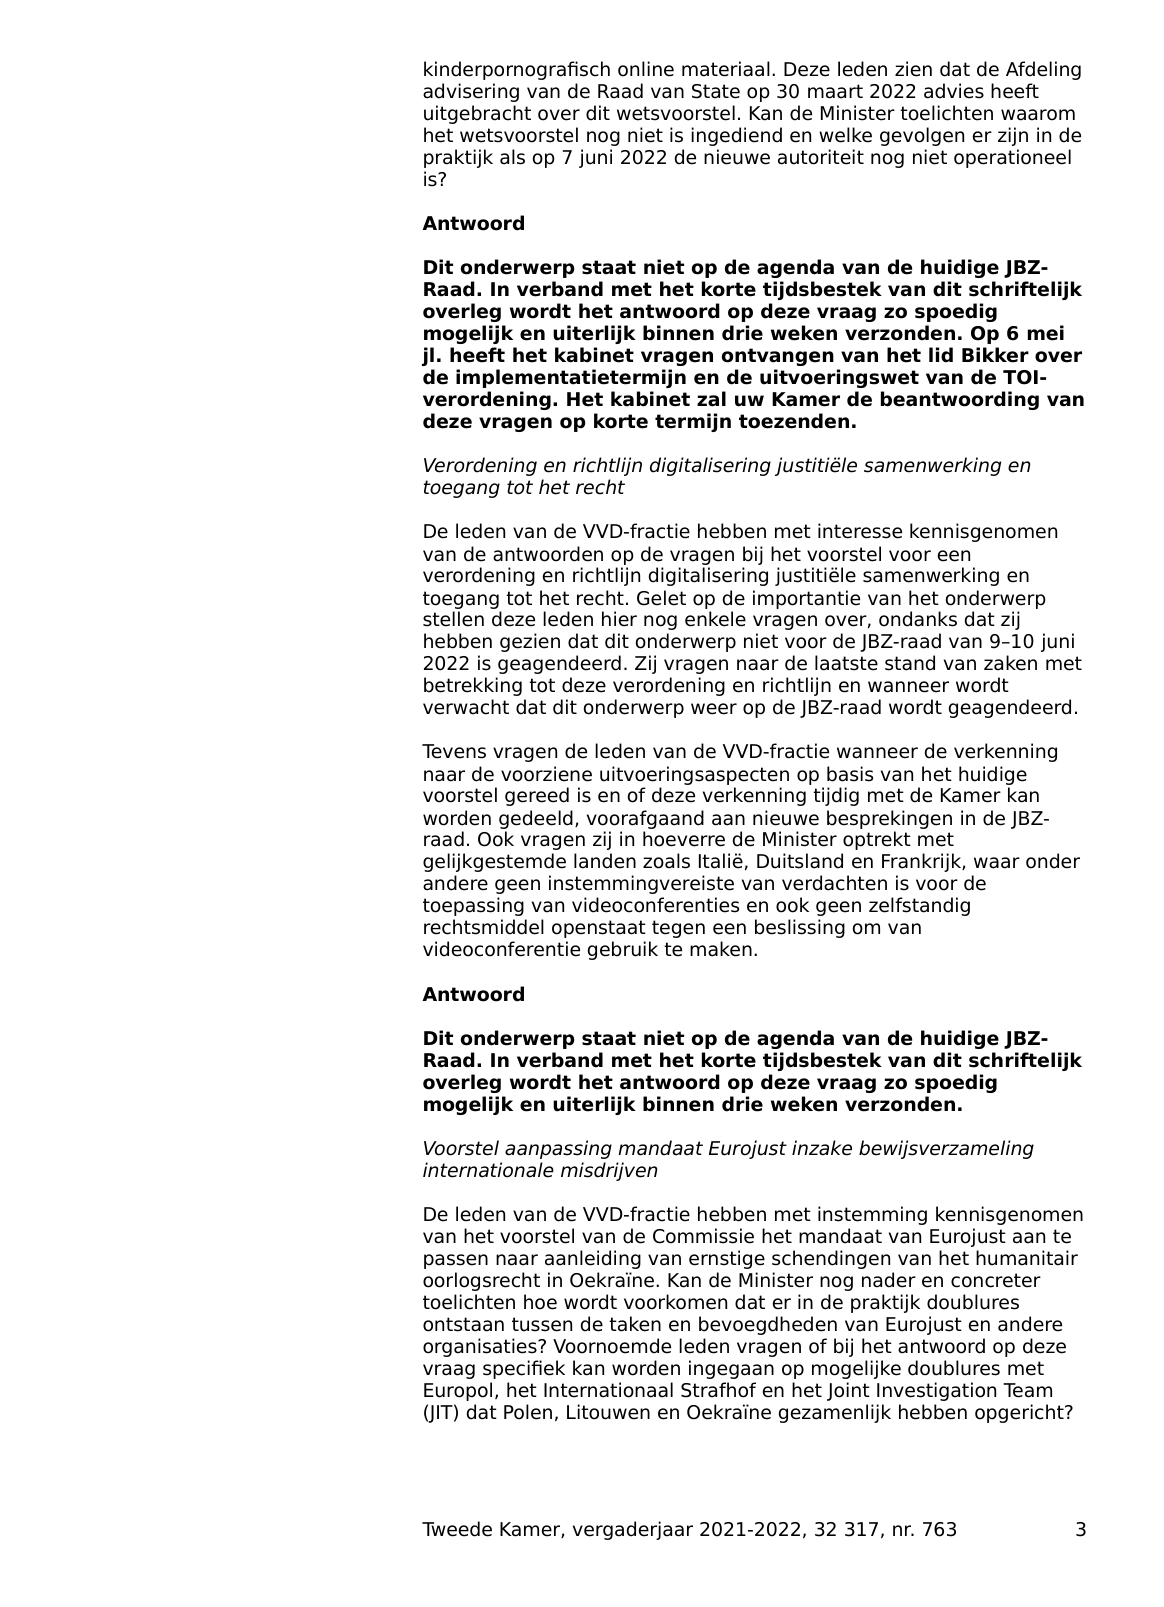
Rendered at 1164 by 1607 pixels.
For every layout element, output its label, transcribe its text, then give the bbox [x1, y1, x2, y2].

text De leden van de VVD-fractie hebben met interesse kennisgenomen van de antwoorden op de vragen bij het voorstel voor een verordening en richtlijn digitalisering justitiële samenwerking en toegang tot het recht. Gelet op de importantie van het onderwerp stellen deze leden hier nog enkele vragen over, ondanks dat zij hebben gezien dat dit onderwerp niet voor de JBZ-raad van 9–10 juni 2022 is geagendeerd. Zij vragen naar de laatste stand van zaken met betrekking tot deze verordening en richtlijn en wanneer wordt verwacht dat dit onderwerp weer op de JBZ-raad wordt geagendeerd. [422, 521, 1087, 719]
subtitle Antwoord [422, 983, 1087, 1005]
text Dit onderwerp staat niet op de agenda van de huidige JBZ-Raad. In verband met het korte tijdsbestek van dit schriftelijk overleg wordt het antwoord op deze vraag zo spoedig mogelijk en uiterlijk binnen drie weken verzonden. [422, 1028, 1087, 1116]
subtitle Antwoord [422, 213, 1087, 235]
subtitle Verordening en richtlijn digitalisering justitiële samenwerking en toegang tot het recht [422, 455, 1087, 499]
text De leden van de VVD-fractie hebben met instemming kennisgenomen van het voorstel van de Commissie het mandaat van Eurojust aan te passen naar aanleiding van ernstige schendingen van het humanitair oorlogsrecht in Oekraïne. Kan de Minister nog nader en concreter toelichten hoe wordt voorkomen dat er in de praktijk doublures ontstaan tussen de taken en bevoegdheden van Eurojust en andere organisaties? Voornoemde leden vragen of bij het antwoord op deze vraag specifiek kan worden ingegaan op mogelijke doublures met Europol, het Internationaal Strafhof en het Joint Investigation Team (JIT) dat Polen, Litouwen en Oekraïne gezamenlijk hebben opgericht? [422, 1204, 1087, 1424]
text Tevens vragen de leden van de VVD-fractie wanneer de verkenning naar de voorziene uitvoeringsaspecten op basis van het huidige voorstel gereed is en of deze verkenning tijdig met de Kamer kan worden gedeeld, voorafgaand aan nieuwe besprekingen in de JBZ-raad. Ook vragen zij in hoeverre de Minister optrekt met gelijkgestemde landen zoals Italië, Duitsland en Frankrijk, waar onder andere geen instemmingvereiste van verdachten is voor de toepassing van videoconferenties en ook geen zelfstandig rechtsmiddel openstaat tegen een beslissing om van videoconferentie gebruik te maken. [422, 741, 1087, 961]
text Dit onderwerp staat niet op de agenda van de huidige JBZ-Raad. In verband met het korte tijdsbestek van dit schriftelijk overleg wordt het antwoord op deze vraag zo spoedig mogelijk en uiterlijk binnen drie weken verzonden. Op 6 mei jl. heeft het kabinet vragen ontvangen van het lid Bikker over de implementatietermijn en de uitvoeringswet van de TOI-verordening. Het kabinet zal uw Kamer de beantwoording van deze vragen op korte termijn toezenden. [422, 257, 1087, 433]
text kinderpornografisch online materiaal. Deze leden zien dat de Afdeling advisering van de Raad van State op 30 maart 2022 advies heeft uitgebracht over dit wetsvoorstel. Kan de Minister toelichten waarom het wetsvoorstel nog niet is ingediend en welke gevolgen er zijn in de praktijk als op 7 juni 2022 de nieuwe autoriteit nog niet operationeel is? [422, 59, 1087, 191]
subtitle Voorstel aanpassing mandaat Eurojust inzake bewijsverzameling internationale misdrijven [422, 1138, 1087, 1182]
